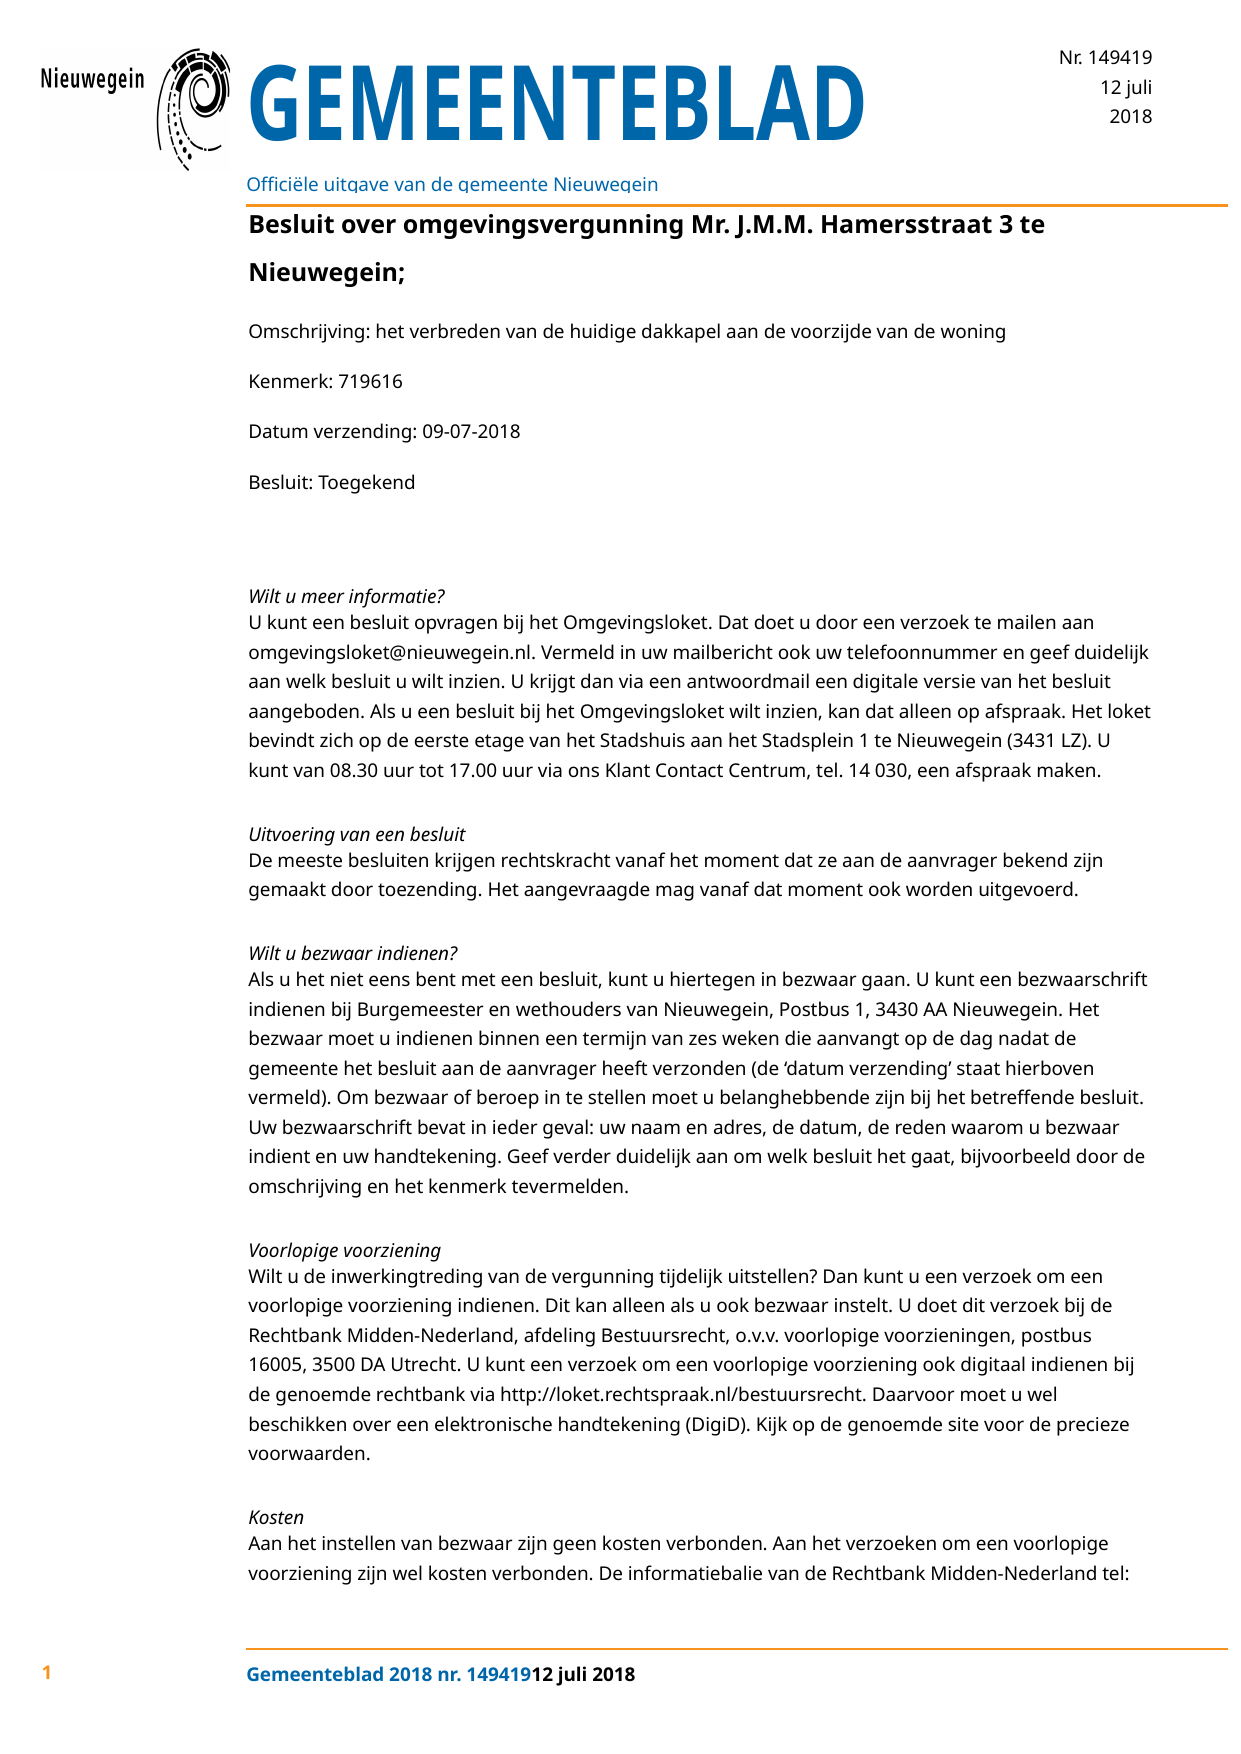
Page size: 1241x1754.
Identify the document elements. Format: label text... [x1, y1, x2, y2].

text De meeste besluiten krijgen rechtskracht vanaf het moment dat ze aan de aanvrager bekend zijn gemaakt door toezending. Het aangevraagde mag vanaf dat moment ook worden uitgevoerd. [248, 847, 1152, 902]
text Kenmerk: 719616 [248, 368, 1152, 394]
text Als u het niet eens bent met een besluit, kunt u hiertegen in bezwaar gaan. U kunt een bezwaarschrift indienen bij Burgemeester en wethouders van Nieuwegein, Postbus 1, 3430 AA Nieuwegein. Het bezwaar moet u indienen binnen een termijn van zes weken die aanvangt op de dag nadat de gemeente het besluit aan de aanvrager heeft verzonden (de ‘datum verzending’ staat hierboven vermeld). Om bezwaar of beroep in te stellen moet u belanghebbende zijn bij het betreffende besluit. Uw bezwaarschrift bevat in ieder geval: uw naam en adres, de datum, de reden waarom u bezwaar indient en uw handtekening. Geef verder duidelijk aan om welk besluit het gaat, bijvoorbeeld door de omschrijving en het kenmerk tevermelden. [248, 966, 1152, 1199]
text U kunt een besluit opvragen bij het Omgevingsloket. Dat doet u door een verzoek te mailen aan omgevingsloket@nieuwegein.nl. Vermeld in uw mailbericht ook uw telefoonnummer en geef duidelijk aan welk besluit u wilt inzien. U krijgt dan via een antwoordmail een digitale versie van het besluit aangeboden. Als u een besluit bij het Omgevingsloket wilt inzien, kan dat alleen op afspraak. Het loket bevindt zich op de eerste etage van het Stadshuis aan het Stadsplein 1 te Nieuwegein (3431 LZ). U kunt van 08.30 uur tot 17.00 uur via ons Klant Contact Centrum, tel. 14 030, een afspraak maken. [248, 609, 1152, 783]
text Uitvoering van een besluit [248, 821, 1152, 847]
text Aan het instellen van bezwaar zijn geen kosten verbonden. Aan het verzoeken om een voorlopige voorziening zijn wel kosten verbonden. De informatiebalie van de Rechtbank Midden-Nederland tel: [248, 1530, 1152, 1585]
text Wilt u meer informatie? [248, 583, 1152, 609]
text Wilt u de inwerkingtreding van de vergunning tijdelijk uitstellen? Dan kunt u een verzoek om een voorlopige voorziening indienen. Dit kan alleen als u ook bezwaar instelt. U doet dit verzoek bij de Rechtbank Midden-Nederland, afdeling Bestuursrecht, o.v.v. voorlopige voorzieningen, postbus 16005, 3500 DA Utrecht. U kunt een verzoek om een voorlopige voorziening ook digitaal indienen bij de genoemde rechtbank via http://loket.rechtspraak.nl/bestuursrecht. Daarvoor moet u wel beschikken over een elektronische handtekening (DigiD). Kijk op de genoemde site voor de precieze voorwaarden. [248, 1263, 1152, 1466]
text Kosten [248, 1504, 1152, 1530]
text Wilt u bezwaar indienen? [248, 940, 1152, 966]
text Voorlopige voorziening [248, 1237, 1152, 1263]
picture [41, 47, 231, 172]
text Besluit: Toegekend [248, 469, 1152, 495]
text Omschrijving: het verbreden van de huidige dakkapel aan de voorzijde van de woning [248, 318, 1152, 344]
text Besluit over omgevingsvergunning Mr. J.M.M. Hamersstraat 3 te Nieuwegein; [248, 207, 1152, 288]
text Datum verzending: 09-07-2018 [248, 419, 1152, 444]
